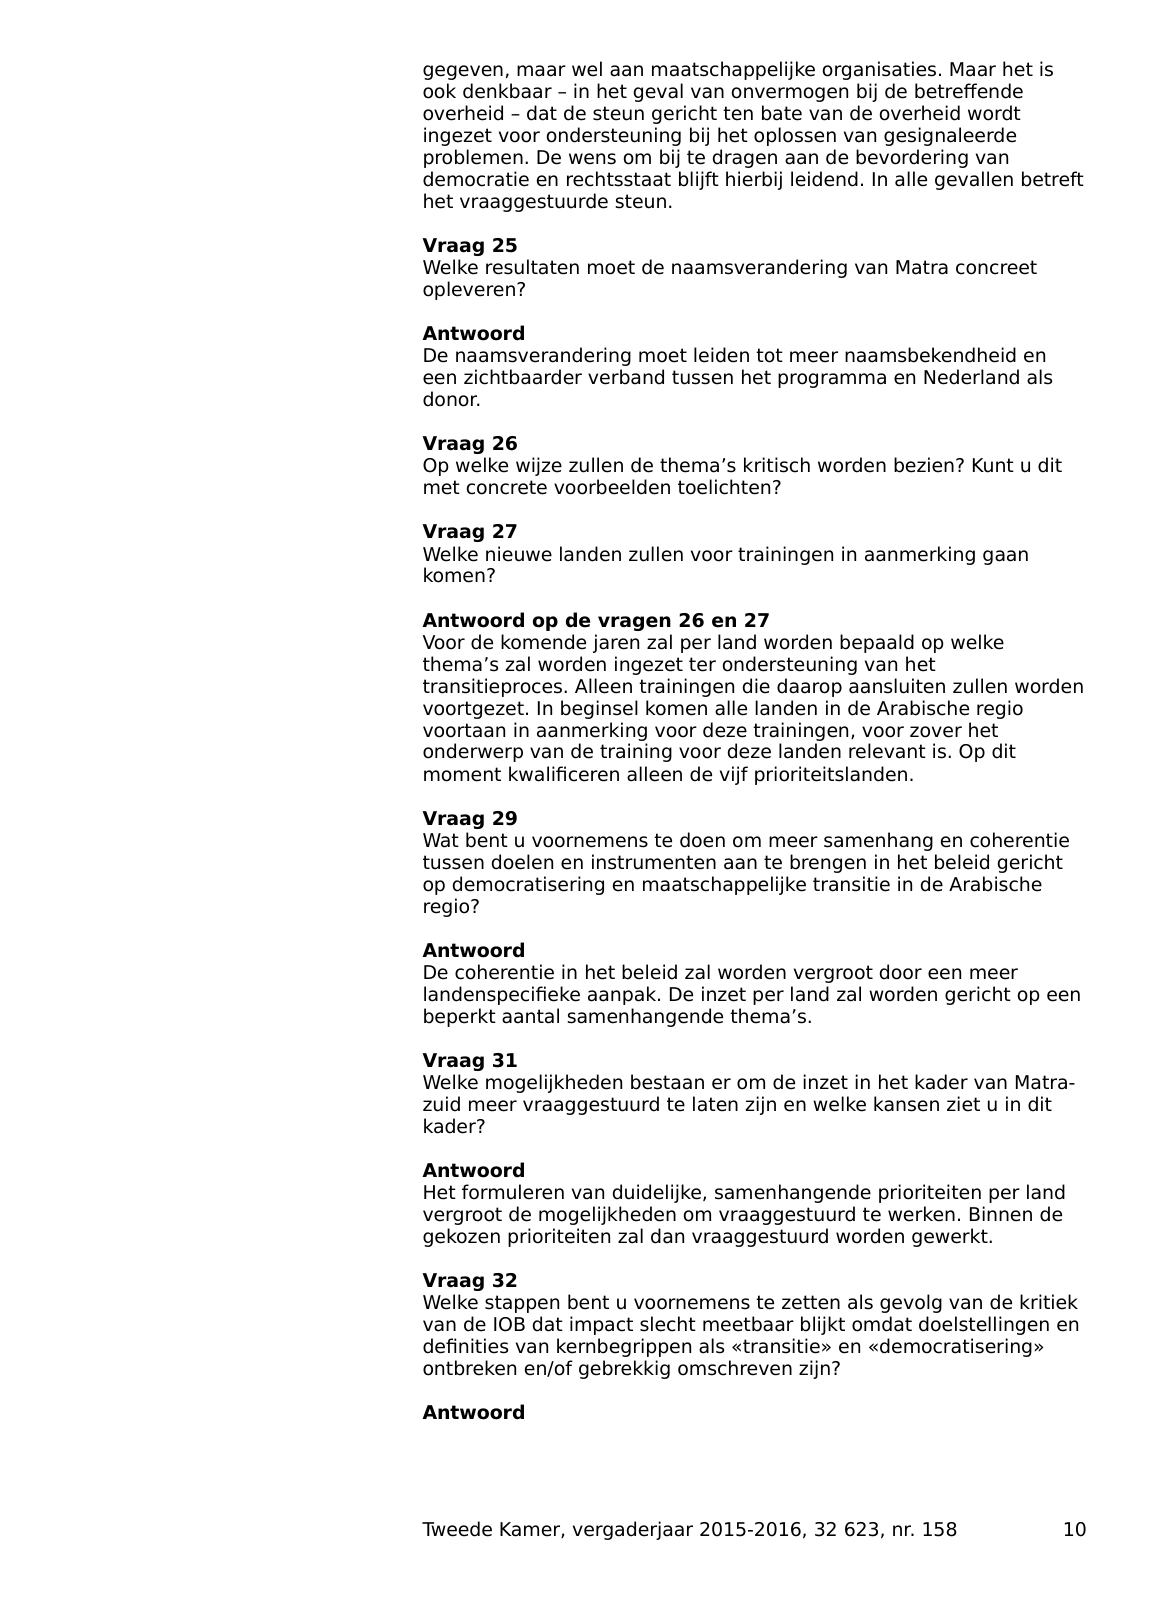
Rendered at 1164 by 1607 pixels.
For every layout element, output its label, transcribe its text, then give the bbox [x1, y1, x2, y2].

text Het formuleren van duidelijke, samenhangende prioriteiten per land vergroot de mogelijkheden om vraaggestuurd te werken. Binnen de gekozen prioriteiten zal dan vraaggestuurd worden gewerkt. [422, 1182, 1087, 1248]
text Voor de komende jaren zal per land worden bepaald op welke thema’s zal worden ingezet ter ondersteuning van het transitieproces. Alleen trainingen die daarop aansluiten zullen worden voortgezet. In beginsel komen alle landen in de Arabische regio voortaan in aanmerking voor deze trainingen, voor zover het onderwerp van de training voor deze landen relevant is. Op dit moment kwalificeren alleen de vijf prioriteitslanden. [422, 632, 1087, 785]
text Welke stappen bent u voornemens te zetten als gevolg van de kritiek van de IOB dat impact slecht meetbaar blijkt omdat doelstellingen en definities van kernbegrippen als «transitie» en «democratisering» ontbreken en/of gebrekkig omschreven zijn? [422, 1292, 1087, 1380]
text Antwoord [422, 1402, 1087, 1424]
text Vraag 25 [422, 235, 1087, 257]
text Vraag 27 [422, 521, 1087, 543]
text Antwoord [422, 940, 1087, 962]
text Welke nieuwe landen zullen voor trainingen in aanmerking gaan komen? [422, 543, 1087, 587]
text Antwoord [422, 323, 1087, 345]
text Antwoord [422, 1160, 1087, 1182]
text Welke mogelijkheden bestaan er om de inzet in het kader van Matra-zuid meer vraaggestuurd te laten zijn en welke kansen ziet u in dit kader? [422, 1072, 1087, 1138]
text Vraag 32 [422, 1270, 1087, 1292]
text De naamsverandering moet leiden tot meer naamsbekendheid en een zichtbaarder verband tussen het programma en Nederland als donor. [422, 345, 1087, 411]
text Vraag 29 [422, 808, 1087, 829]
text Welke resultaten moet de naamsverandering van Matra concreet opleveren? [422, 257, 1087, 301]
text gegeven, maar wel aan maatschappelijke organisaties. Maar het is ook denkbaar – in het geval van onvermogen bij de betreffende overheid – dat de steun gericht ten bate van de overheid wordt ingezet voor ondersteuning bij het oplossen van gesignaleerde problemen. De wens om bij te dragen aan de bevordering van democratie en rechtsstaat blijft hierbij leidend. In alle gevallen betreft het vraaggestuurde steun. [422, 59, 1087, 213]
text Vraag 31 [422, 1050, 1087, 1072]
text De coherentie in het beleid zal worden vergroot door een meer landenspecifieke aanpak. De inzet per land zal worden gericht op een beperkt aantal samenhangende thema’s. [422, 962, 1087, 1028]
text Antwoord op de vragen 26 en 27 [422, 609, 1087, 632]
text Vraag 26 [422, 433, 1087, 455]
text Op welke wijze zullen de thema’s kritisch worden bezien? Kunt u dit met concrete voorbeelden toelichten? [422, 455, 1087, 499]
text Wat bent u voornemens te doen om meer samenhang en coherentie tussen doelen en instrumenten aan te brengen in het beleid gericht op democratisering en maatschappelijke transitie in de Arabische regio? [422, 829, 1087, 917]
